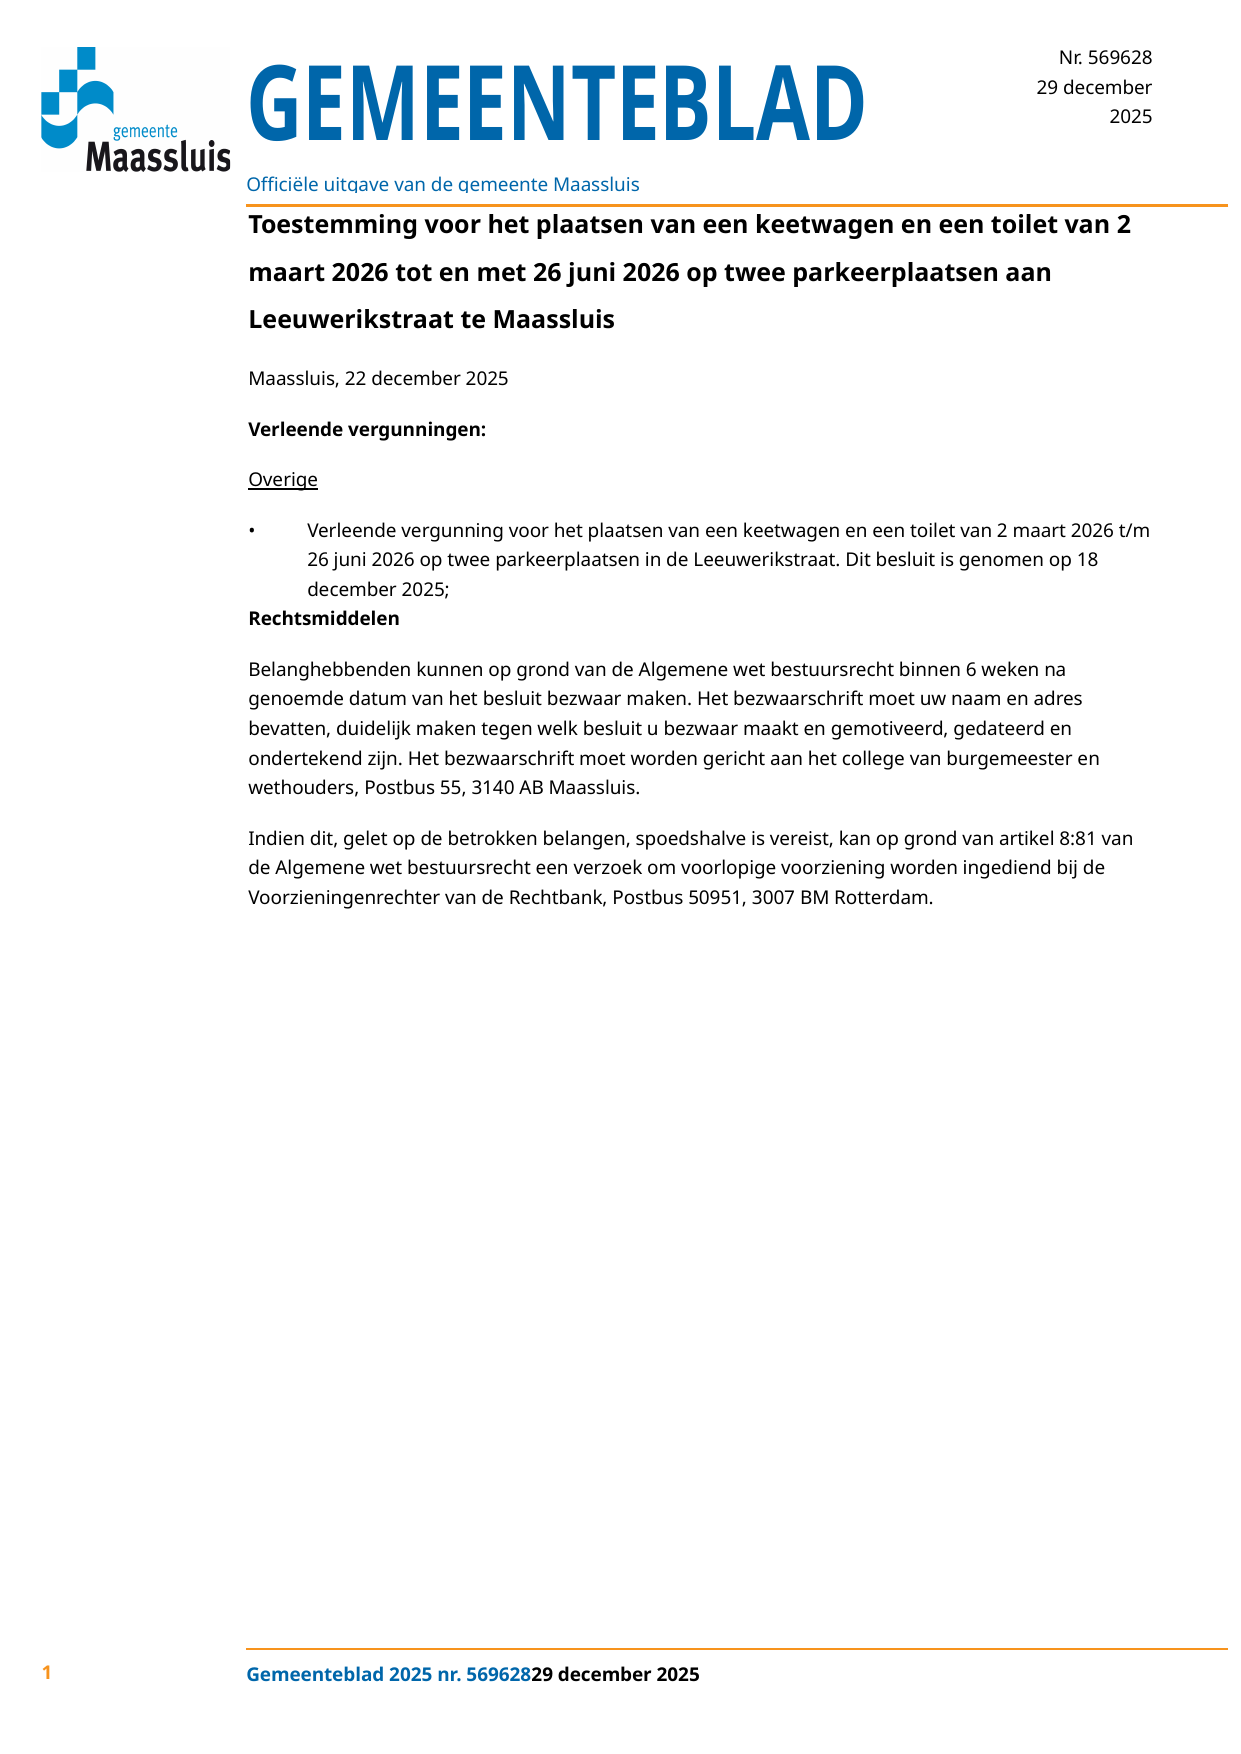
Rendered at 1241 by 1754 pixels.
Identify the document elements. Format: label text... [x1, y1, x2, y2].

text Toestemming voor het plaatsen van een keetwagen en een toilet van 2 maart 2026 tot en met 26 juni 2026 op twee parkeerplaatsen aan Leeuwerikstraat te Maassluis [248, 207, 1152, 336]
picture [41, 47, 77, 92]
text Overige [248, 466, 1152, 492]
text Verleende vergunningen: [248, 416, 1152, 442]
picture [41, 47, 231, 172]
text Belanghebbenden kunnen op grond van de Algemene wet bestuursrecht binnen 6 weken na genoemde datum van het besluit bezwaar maken. Het bezwaarschrift moet uw naam en adres bevatten, duidelijk maken tegen welk besluit u bezwaar maakt en gemotiveerd, gedateerd en ondertekend zijn. Het bezwaarschrift moet worden gericht aan het college van burgemeester en wethouders, Postbus 55, 3140 AB Maassluis. [248, 656, 1152, 800]
text Maassluis, 22 december 2025 [248, 366, 1152, 391]
text Rechtsmiddelen [248, 606, 1152, 631]
list Verleende vergunning voor het plaatsen van een keetwagen en een toilet van 2 maart 2026 t/m 26 juni 2026 op twee parkeerplaatsen in de Leeuwerikstraat. Dit besluit is genomen op 18 december 2025; [248, 517, 1152, 602]
text Indien dit, gelet op de betrokken belangen, spoedshalve is vereist, kan op grond van artikel 8:81 van de Algemene wet bestuursrecht een verzoek om voorlopige voorziening worden ingediend bij de Voorzieningenrechter van de Rechtbank, Postbus 50951, 3007 BM Rotterdam. [248, 825, 1152, 909]
